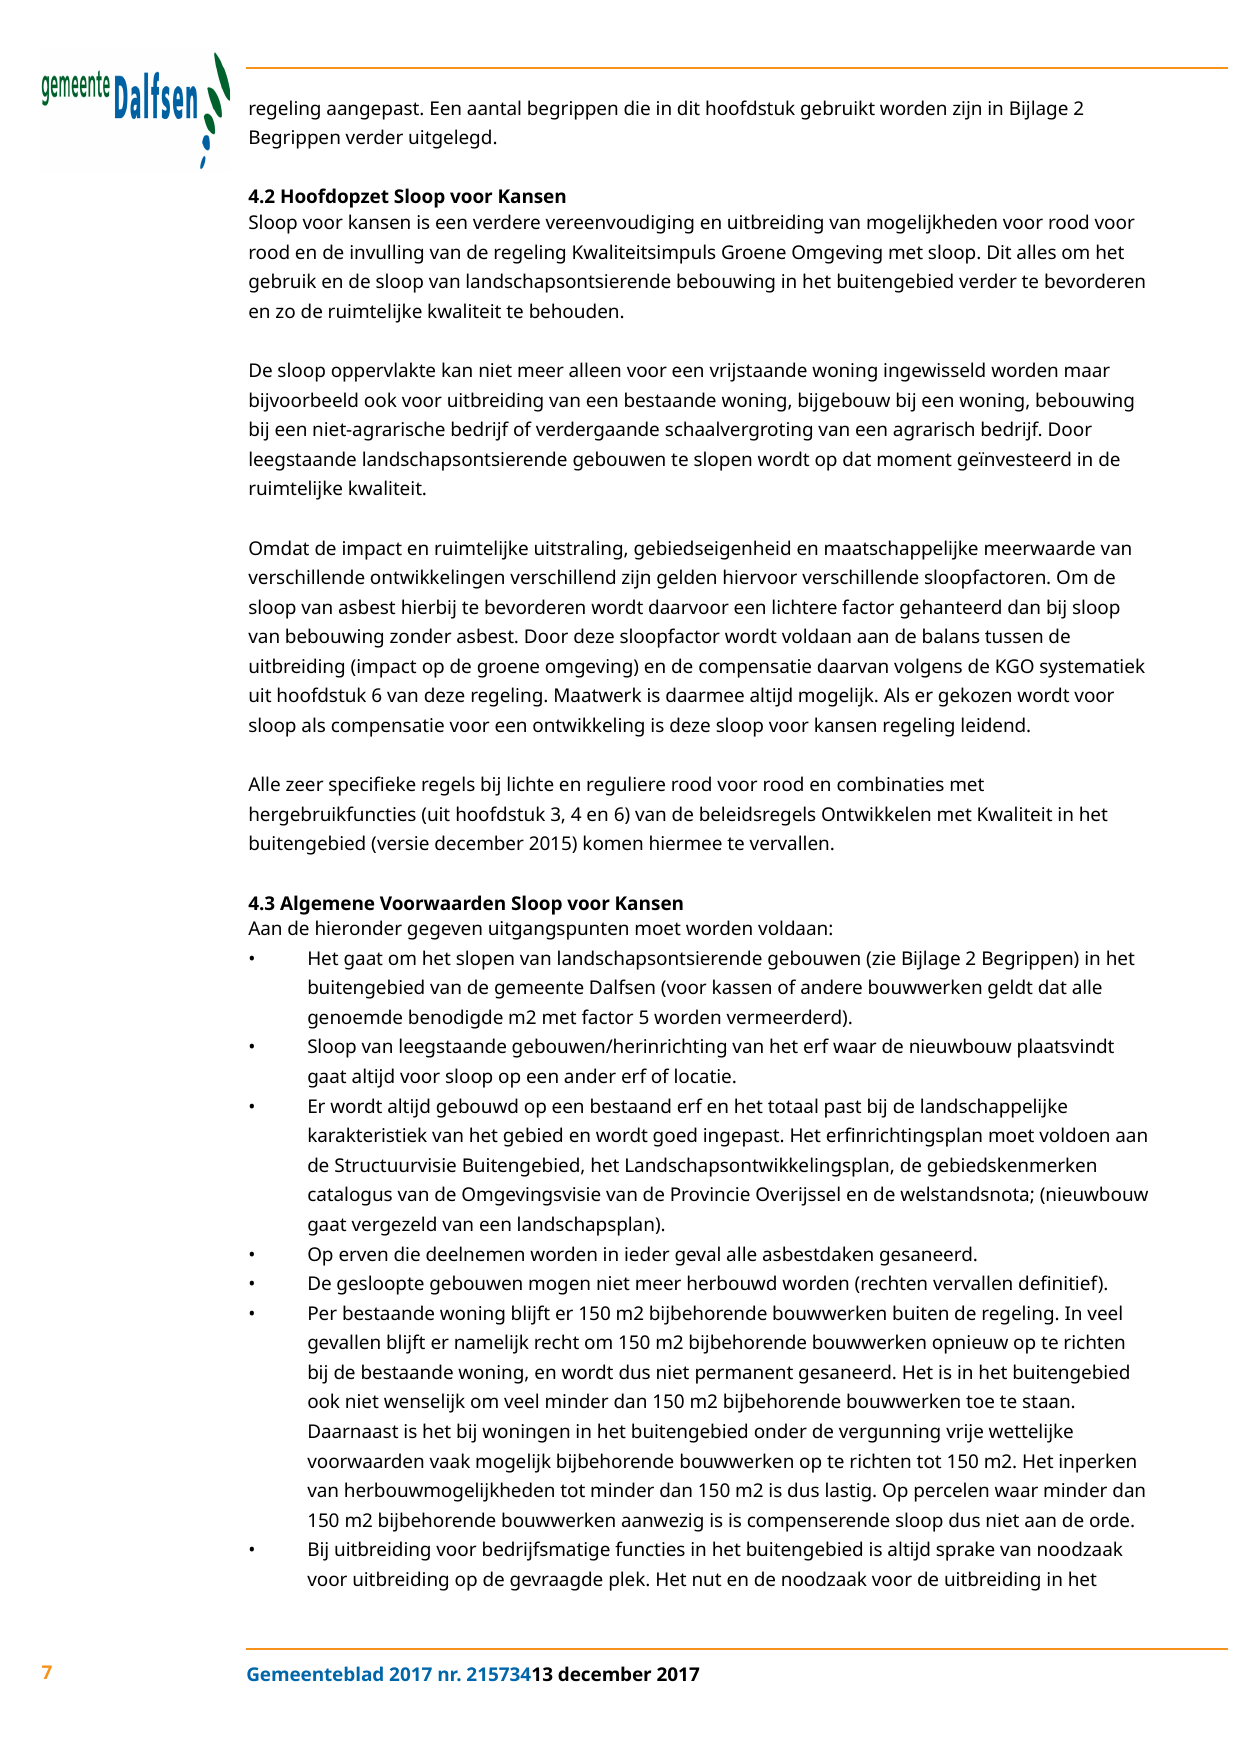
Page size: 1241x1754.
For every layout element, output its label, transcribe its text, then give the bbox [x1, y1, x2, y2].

list Op erven die deelnemen worden in ieder geval alle asbestdaken gesaneerd. [248, 1241, 1152, 1267]
text De sloop oppervlakte kan niet meer alleen voor een vrijstaande woning ingewisseld worden maar bijvoorbeeld ook voor uitbreiding van een bestaande woning, bijgebouw bij een woning, bebouwing bij een niet-agrarische bedrijf of verdergaande schaalvergroting van een agrarisch bedrijf. Door leegstaande landschapsontsierende gebouwen te slopen wordt op dat moment geïnvesteerd in de ruimtelijke kwaliteit. [248, 357, 1152, 501]
text 4.3 Algemene Voorwaarden Sloop voor Kansen [248, 890, 1152, 915]
text 4.2 Hoofdopzet Sloop voor Kansen [248, 183, 1152, 209]
list Bij uitbreiding voor bedrijfsmatige functies in het buitengebied is altijd sprake van noodzaak voor uitbreiding op de gevraagde plek. Het nut en de noodzaak voor de uitbreiding in het [248, 1537, 1152, 1592]
picture [41, 47, 231, 172]
text Sloop voor kansen is een verdere vereenvoudiging en uitbreiding van mogelijkheden voor rood voor rood en de invulling van de regeling Kwaliteitsimpuls Groene Omgeving met sloop. Dit alles om het gebruik en de sloop van landschapsontsierende bebouwing in het buitengebied verder te bevorderen en zo de ruimtelijke kwaliteit te behouden. [248, 209, 1152, 324]
list Het gaat om het slopen van landschapsontsierende gebouwen (zie Bijlage 2 Begrippen) in het buitengebied van de gemeente Dalfsen (voor kassen of andere bouwwerken geldt dat alle genoemde benodigde m2 met factor 5 worden vermeerderd). [248, 945, 1152, 1030]
text Aan de hieronder gegeven uitgangspunten moet worden voldaan: [248, 915, 1152, 941]
text Omdat de impact en ruimtelijke uitstraling, gebiedseigenheid en maatschappelijke meerwaarde van verschillende ontwikkelingen verschillend zijn gelden hiervoor verschillende sloopfactoren. Om de sloop van asbest hierbij te bevorderen wordt daarvoor een lichtere factor gehanteerd dan bij sloop van bebouwing zonder asbest. Door deze sloopfactor wordt voldaan aan de balans tussen de uitbreiding (impact op de groene omgeving) en de compensatie daarvan volgens de KGO systematiek uit hoofdstuk 6 van deze regeling. Maatwerk is daarmee altijd mogelijk. Als er gekozen wordt voor sloop als compensatie voor een ontwikkeling is deze sloop voor kansen regeling leidend. [248, 535, 1152, 738]
list De gesloopte gebouwen mogen niet meer herbouwd worden (rechten vervallen definitief). [248, 1270, 1152, 1296]
list Er wordt altijd gebouwd op een bestaand erf en het totaal past bij de landschappelijke karakteristiek van het gebied en wordt goed ingepast. Het erfinrichtingsplan moet voldoen aan de Structuurvisie Buitengebied, het Landschapsontwikkelingsplan, de gebiedskenmerken catalogus van de Omgevingsvisie van de Provincie Overijssel en de welstandsnota; (nieuwbouw gaat vergezeld van een landschapsplan). [248, 1093, 1152, 1237]
list Sloop van leegstaande gebouwen/herinrichting van het erf waar de nieuwbouw plaatsvindt gaat altijd voor sloop op een ander erf of locatie. [248, 1034, 1152, 1089]
text regeling aangepast. Een aantal begrippen die in dit hoofdstuk gebruikt worden zijn in Bijlage 2 Begrippen verder uitgelegd. [248, 95, 1152, 150]
list Per bestaande woning blijft er 150 m2 bijbehorende bouwwerken buiten de regeling. In veel gevallen blijft er namelijk recht om 150 m2 bijbehorende bouwwerken opnieuw op te richten bij de bestaande woning, en wordt dus niet permanent gesaneerd. Het is in het buitengebied ook niet wenselijk om veel minder dan 150 m2 bijbehorende bouwwerken toe te staan. Daarnaast is het bij woningen in het buitengebied onder de vergunning vrije wettelijke voorwaarden vaak mogelijk bijbehorende bouwwerken op te richten tot 150 m2. Het inperken van herbouwmogelijkheden tot minder dan 150 m2 is dus lastig. Op percelen waar minder dan 150 m2 bijbehorende bouwwerken aanwezig is is compenserende sloop dus niet aan de orde. [248, 1300, 1152, 1533]
text Alle zeer specifieke regels bij lichte en reguliere rood voor rood en combinaties met hergebruikfuncties (uit hoofdstuk 3, 4 en 6) van de beleidsregels Ontwikkelen met Kwaliteit in het buitengebied (versie december 2015) komen hiermee te vervallen. [248, 771, 1152, 856]
